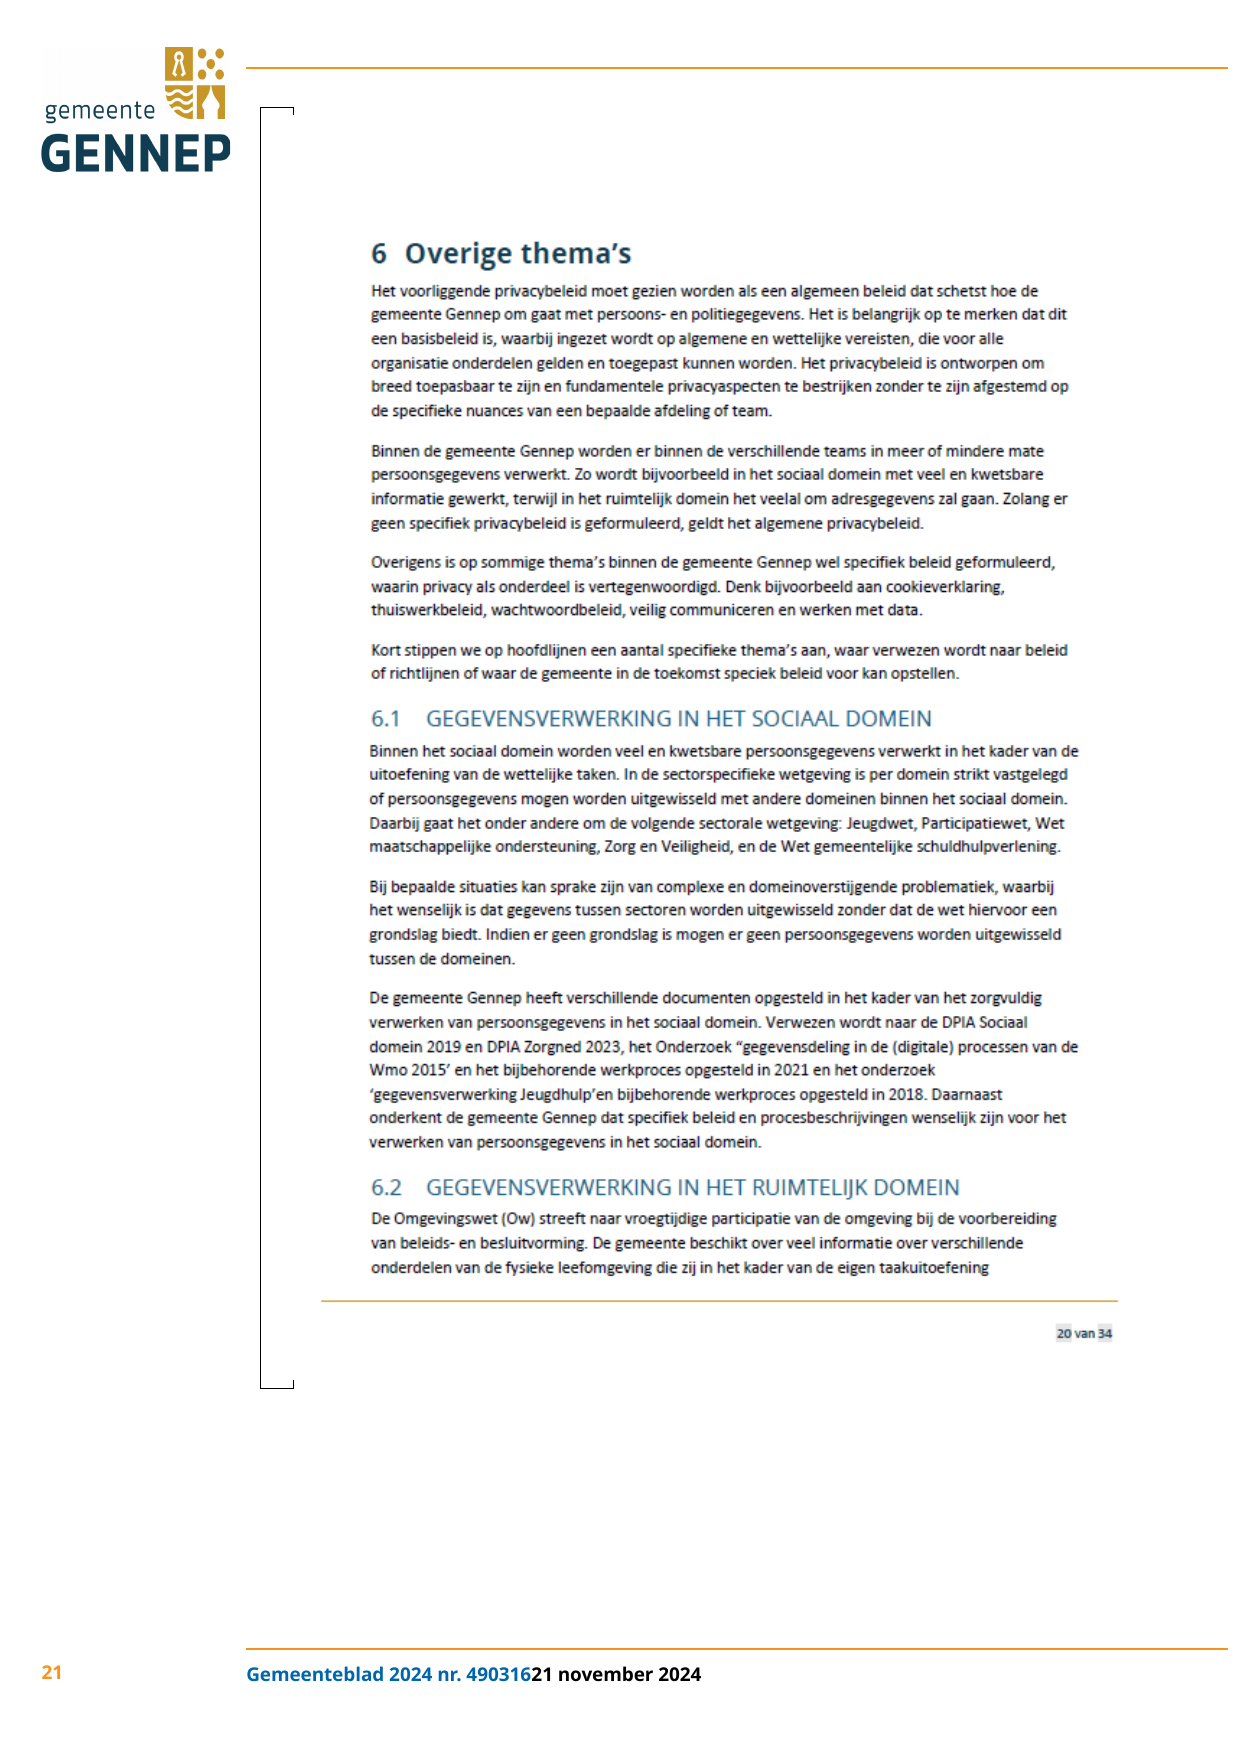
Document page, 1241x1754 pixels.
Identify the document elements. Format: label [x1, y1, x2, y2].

picture [268, 115, 1173, 1380]
picture [41, 47, 231, 172]
